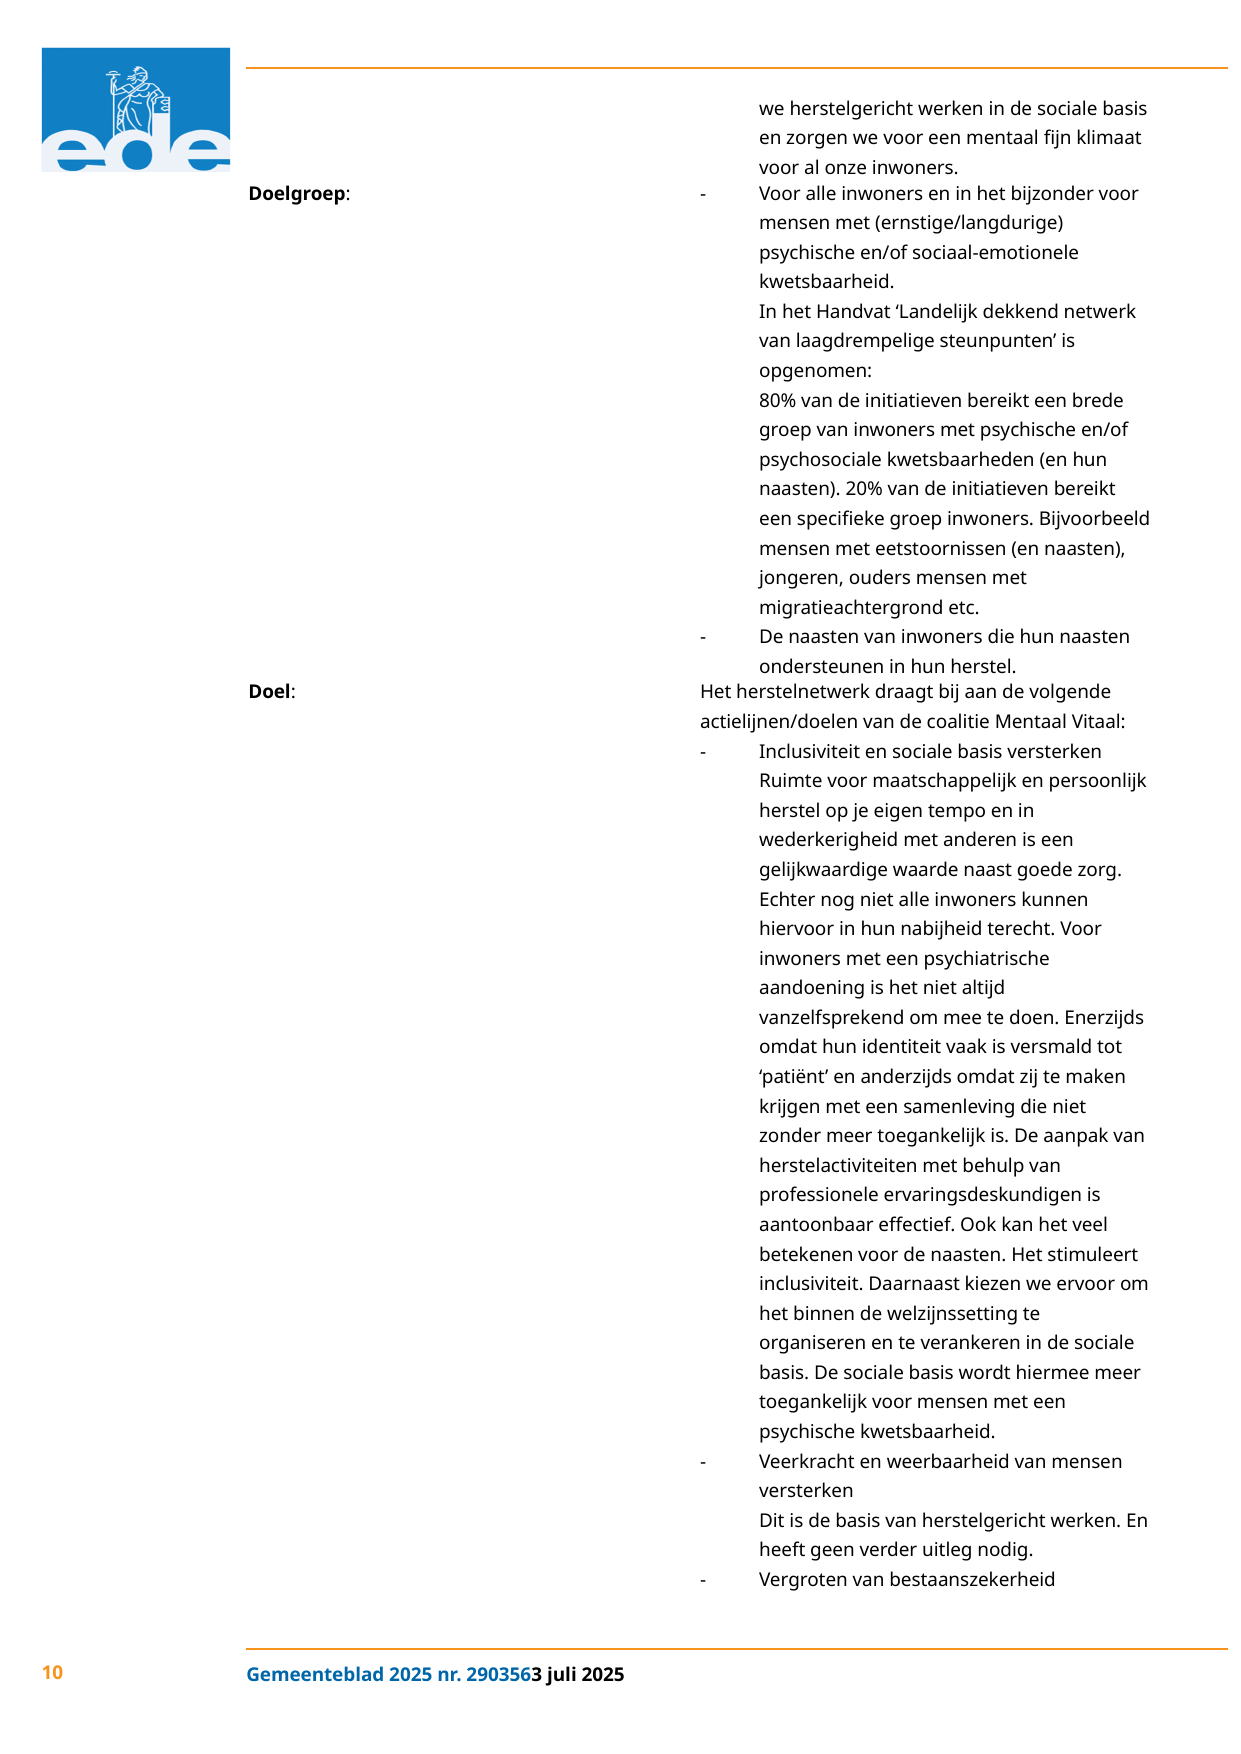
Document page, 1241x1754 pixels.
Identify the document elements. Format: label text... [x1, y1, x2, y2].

table_cell Doelgroep: [248, 180, 700, 679]
table_cell Doel: [248, 679, 700, 1592]
table_header [248, 95, 700, 180]
table_cell Het herstelnetwerk draagt bij aan de volgende actielijnen/doelen van de coalitie Mentaal Vitaal: Inclusiviteit en sociale basis versterken Ruimte voor maatschappelijk en persoonlijk herstel op je eigen tempo en in wederkerigheid met anderen is een gelijkwaardige waarde naast goede zorg. Echter nog niet alle inwoners kunnen hiervoor in hun nabijheid terecht. Voor inwoners met een psychiatrische aandoening is het niet altijd vanzelfsprekend om mee te doen. Enerzijds omdat hun identiteit vaak is versmald tot ‘patiënt’ en anderzijds omdat zij te maken krijgen met een samenleving die niet zonder meer toegankelijk is. De aanpak van herstelactiviteiten met behulp van professionele ervaringsdeskundigen is aantoonbaar effectief. Ook kan het veel betekenen voor de naasten. Het stimuleert inclusiviteit. Daarnaast kiezen we ervoor om het binnen de welzijnssetting te organiseren en te verankeren in de sociale basis. De sociale basis wordt hiermee meer toegankelijk voor mensen met een psychische kwetsbaarheid. Veerkracht en weerbaarheid van mensen versterken Dit is de basis van herstelgericht werken. En heeft geen verder uitleg nodig. Vergroten van bestaanszekerheid [700, 679, 1152, 1592]
picture [41, 47, 231, 172]
table_cell Voor alle inwoners en in het bijzonder voor mensen met (ernstige/langdurige) psychische en/of sociaal-emotionele kwetsbaarheid. In het Handvat ‘Landelijk dekkend netwerk van laagdrempelige steunpunten’ is opgenomen: 80% van de initiatieven bereikt een brede groep van inwoners met psychische en/of psychosociale kwetsbaarheden (en hun naasten). 20% van de initiatieven bereikt een specifieke groep inwoners. Bijvoorbeeld mensen met eetstoornissen (en naasten), jongeren, ouders mensen met migratieachtergrond etc. De naasten van inwoners die hun naasten ondersteunen in hun herstel. [700, 180, 1152, 679]
